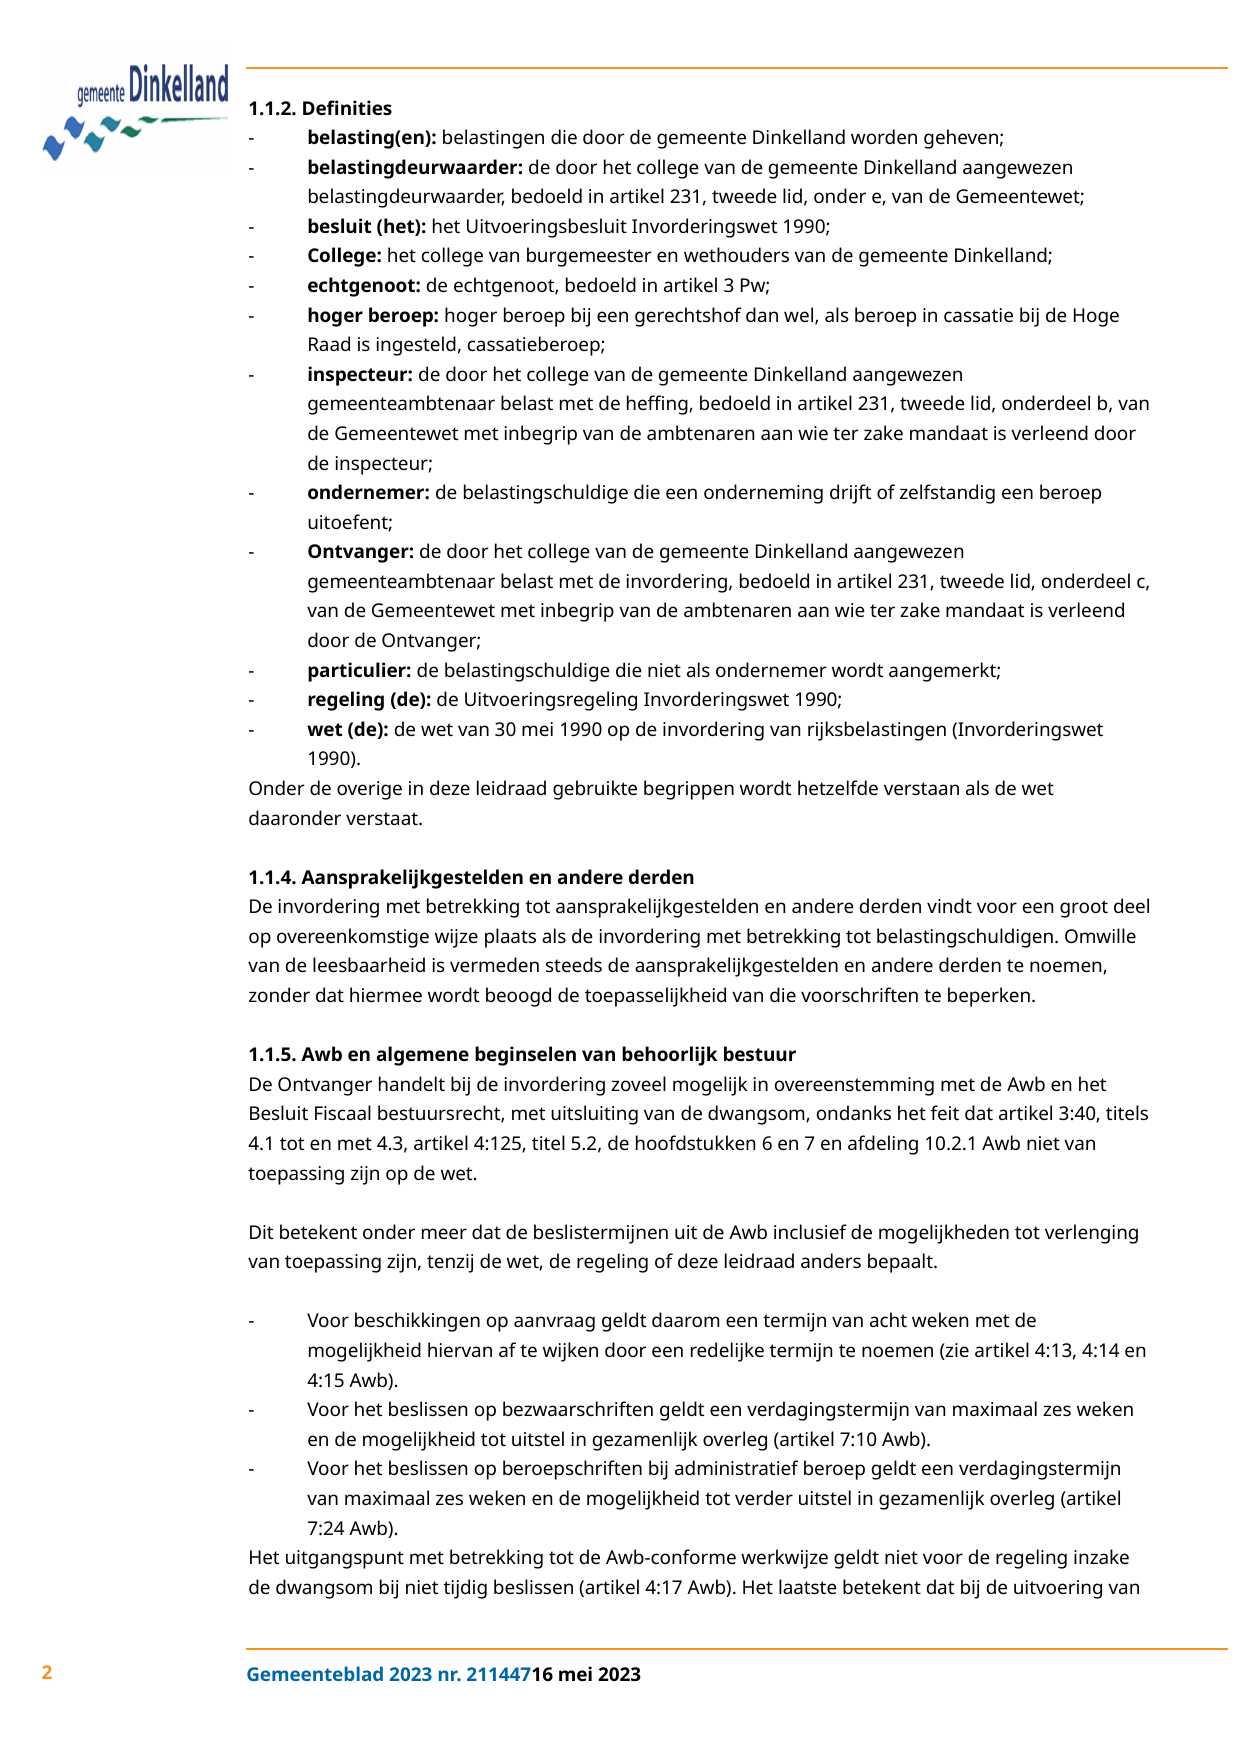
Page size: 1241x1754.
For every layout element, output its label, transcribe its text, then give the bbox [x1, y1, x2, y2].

picture [41, 47, 231, 172]
list wet (de): de wet van 30 mei 1990 op de invordering van rijksbelastingen (Invorderingswet 1990). [248, 716, 1152, 771]
list inspecteur: de door het college van de gemeente Dinkelland aangewezen gemeenteambtenaar belast met de heffing, bedoeld in artikel 231, tweede lid, onderdeel b, van de Gemeentewet met inbegrip van de ambtenaren aan wie ter zake mandaat is verleend door de inspecteur; [248, 361, 1152, 476]
list particulier: de belastingschuldige die niet als ondernemer wordt aangemerkt; [248, 657, 1152, 683]
text Het uitgangspunt met betrekking tot de Awb-conforme werkwijze geldt niet voor de regeling inzake de dwangsom bij niet tijdig beslissen (artikel 4:17 Awb). Het laatste betekent dat bij de uitvoering van [248, 1544, 1152, 1600]
list echtgenoot: de echtgenoot, bedoeld in artikel 3 Pw; [248, 272, 1152, 298]
text Onder de overige in deze leidraad gebruikte begrippen wordt hetzelfde verstaan als de wet daaronder verstaat. [248, 775, 1152, 831]
list regeling (de): de Uitvoeringsregeling Invorderingswet 1990; [248, 686, 1152, 712]
text 1.1.4. Aansprakelijkgestelden en andere derden [248, 864, 1152, 890]
list Ontvanger: de door het college van de gemeente Dinkelland aangewezen gemeenteambtenaar belast met de invordering, bedoeld in artikel 231, tweede lid, onderdeel c, van de Gemeentewet met inbegrip van de ambtenaren aan wie ter zake mandaat is verleend door de Ontvanger; [248, 538, 1152, 653]
list College: het college van burgemeester en wethouders van de gemeente Dinkelland; [248, 243, 1152, 268]
text Dit betekent onder meer dat de beslistermijnen uit de Awb inclusief de mogelijkheden tot verlenging van toepassing zijn, tenzij de wet, de regeling of deze leidraad anders bepaalt. [248, 1219, 1152, 1274]
list besluit (het): het Uitvoeringsbesluit Invorderingswet 1990; [248, 213, 1152, 239]
list belasting(en): belastingen die door de gemeente Dinkelland worden geheven; [248, 124, 1152, 150]
list belastingdeurwaarder: de door het college van de gemeente Dinkelland aangewezen belastingdeurwaarder, bedoeld in artikel 231, tweede lid, onder e, van de Gemeentewet; [248, 154, 1152, 209]
text De invordering met betrekking tot aansprakelijkgestelden en andere derden vindt voor een groot deel op overeenkomstige wijze plaats als de invordering met betrekking tot belastingschuldigen. Omwille van de leesbaarheid is vermeden steeds de aansprakelijkgestelden en andere derden te noemen, zonder dat hiermee wordt beoogd de toepasselijkheid van die voorschriften te beperken. [248, 893, 1152, 1008]
text 1.1.2. Definities [248, 95, 1152, 121]
text 1.1.5. Awb en algemene beginselen van behoorlijk bestuur [248, 1041, 1152, 1067]
list ondernemer: de belastingschuldige die een onderneming drijft of zelfstandig een beroep uitoefent; [248, 479, 1152, 535]
list hoger beroep: hoger beroep bij een gerechtshof dan wel, als beroep in cassatie bij de Hoge Raad is ingesteld, cassatieberoep; [248, 302, 1152, 357]
list Voor beschikkingen op aanvraag geldt daarom een termijn van acht weken met de mogelijkheid hiervan af te wijken door een redelijke termijn te noemen (zie artikel 4:13, 4:14 en 4:15 Awb). [248, 1308, 1152, 1393]
list Voor het beslissen op beroepschriften bij administratief beroep geldt een verdagingstermijn van maximaal zes weken en de mogelijkheid tot verder uitstel in gezamenlijk overleg (artikel 7:24 Awb). [248, 1456, 1152, 1541]
list Voor het beslissen op bezwaarschriften geldt een verdagingstermijn van maximaal zes weken en de mogelijkheid tot uitstel in gezamenlijk overleg (artikel 7:10 Awb). [248, 1396, 1152, 1452]
text De Ontvanger handelt bij de invordering zoveel mogelijk in overeenstemming met de Awb en het Besluit Fiscaal bestuursrecht, met uitsluiting van de dwangsom, ondanks het feit dat artikel 3:40, titels 4.1 tot en met 4.3, artikel 4:125, titel 5.2, de hoofdstukken 6 en 7 en afdeling 10.2.1 Awb niet van toepassing zijn op de wet. [248, 1071, 1152, 1186]
